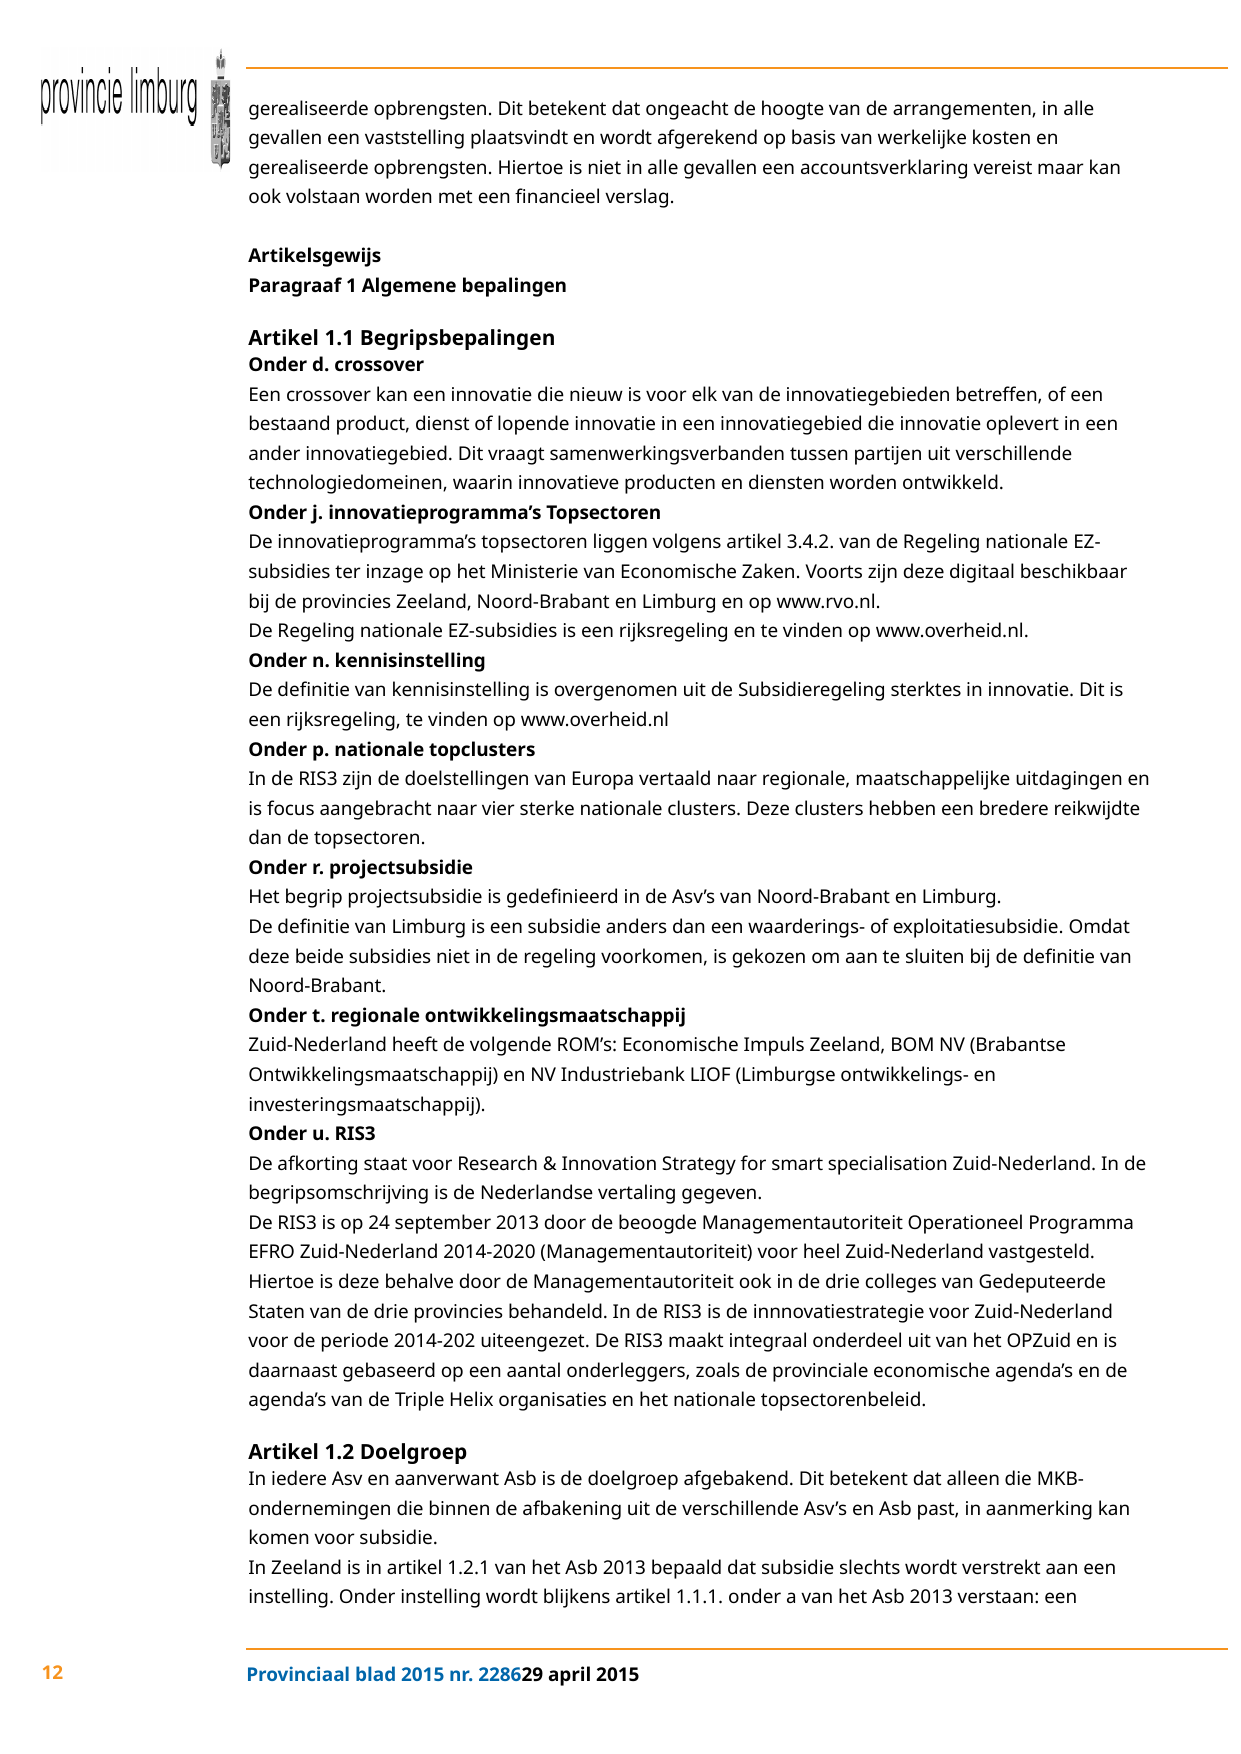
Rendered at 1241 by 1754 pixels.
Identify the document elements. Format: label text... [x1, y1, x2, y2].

text De Regeling nationale EZ-subsidies is een rijksregeling en te vinden op www.overheid.nl. [248, 617, 1152, 643]
text Onder j. innovatieprogramma’s Topsectoren [248, 499, 1152, 525]
text Onder n. kennisinstelling [248, 647, 1152, 673]
text Onder d. crossover [248, 351, 1152, 377]
text Onder t. regionale ontwikkelingsmaatschappij [248, 1002, 1152, 1028]
text Onder p. nationale topclusters [248, 736, 1152, 761]
text Onder r. projectsubsidie [248, 854, 1152, 880]
text In Zeeland is in artikel 1.2.1 van het Asb 2013 bepaald dat subsidie slechts wordt verstrekt aan een instelling. Onder instelling wordt blijkens artikel 1.1.1. onder a van het Asb 2013 verstaan: een [248, 1554, 1152, 1609]
text De innovatieprogramma’s topsectoren liggen volgens artikel 3.4.2. van de Regeling nationale EZ-subsidies ter inzage op het Ministerie van Economische Zaken. Voorts zijn deze digitaal beschikbaar bij de provincies Zeeland, Noord-Brabant en Limburg en op www.rvo.nl. [248, 529, 1152, 613]
text Paragraaf 1 Algemene bepalingen [248, 272, 1152, 298]
text Artikel 1.2 Doelgroep [248, 1437, 1152, 1465]
text Artikel 1.1 Begripsbepalingen [248, 323, 1152, 351]
text Zuid-Nederland heeft de volgende ROM’s: Economische Impuls Zeeland, BOM NV (Brabantse Ontwikkelingsmaatschappij) en NV Industriebank LIOF (Limburgse ontwikkelings- en investeringsmaatschappij). [248, 1032, 1152, 1116]
text Een crossover kan een innovatie die nieuw is voor elk van de innovatiegebieden betreffen, of een bestaand product, dienst of lopende innovatie in een innovatiegebied die innovatie oplevert in een ander innovatiegebied. Dit vraagt samenwerkingsverbanden tussen partijen uit verschillende technologiedomeinen, waarin innovatieve producten en diensten worden ontwikkeld. [248, 381, 1152, 495]
text De RIS3 is op 24 september 2013 door de beoogde Managementautoriteit Operationeel Programma EFRO Zuid-Nederland 2014-2020 (Managementautoriteit) voor heel Zuid-Nederland vastgesteld. Hiertoe is deze behalve door de Managementautoriteit ook in de drie colleges van Gedeputeerde Staten van de drie provincies behandeld. In de RIS3 is de innnovatiestrategie voor Zuid-Nederland voor de periode 2014-202 uiteengezet. De RIS3 maakt integraal onderdeel uit van het OPZuid en is daarnaast gebaseerd op een aantal onderleggers, zoals de provinciale economische agenda’s en de agenda’s van de Triple Helix organisaties en het nationale topsectorenbeleid. [248, 1209, 1152, 1412]
text Artikelsgewijs [248, 243, 1152, 268]
text De afkorting staat voor Research & Innovation Strategy for smart specialisation Zuid-Nederland. In de begripsomschrijving is de Nederlandse vertaling gegeven. [248, 1150, 1152, 1205]
text In iedere Asv en aanverwant Asb is de doelgroep afgebakend. Dit betekent dat alleen die MKB-ondernemingen die binnen de afbakening uit de verschillende Asv’s en Asb past, in aanmerking kan komen voor subsidie. [248, 1465, 1152, 1550]
text De definitie van kennisinstelling is overgenomen uit de Subsidieregeling sterktes in innovatie. Dit is een rijksregeling, te vinden op www.overheid.nl [248, 677, 1152, 732]
text Onder u. RIS3 [248, 1120, 1152, 1146]
text gerealiseerde opbrengsten. Dit betekent dat ongeacht de hoogte van de arrangementen, in alle gevallen een vaststelling plaatsvindt en wordt afgerekend op basis van werkelijke kosten en gerealiseerde opbrengsten. Hiertoe is niet in alle gevallen een accountsverklaring vereist maar kan ook volstaan worden met een financieel verslag. [248, 95, 1152, 209]
text In de RIS3 zijn de doelstellingen van Europa vertaald naar regionale, maatschappelijke uitdagingen en is focus aangebracht naar vier sterke nationale clusters. Deze clusters hebben een bredere reikwijdte dan de topsectoren. [248, 765, 1152, 850]
picture [41, 47, 231, 172]
text De definitie van Limburg is een subsidie anders dan een waarderings- of exploitatiesubsidie. Omdat deze beide subsidies niet in de regeling voorkomen, is gekozen om aan te sluiten bij de definitie van Noord-Brabant. [248, 913, 1152, 998]
text Het begrip projectsubsidie is gedefinieerd in de Asv’s van Noord-Brabant en Limburg. [248, 884, 1152, 909]
